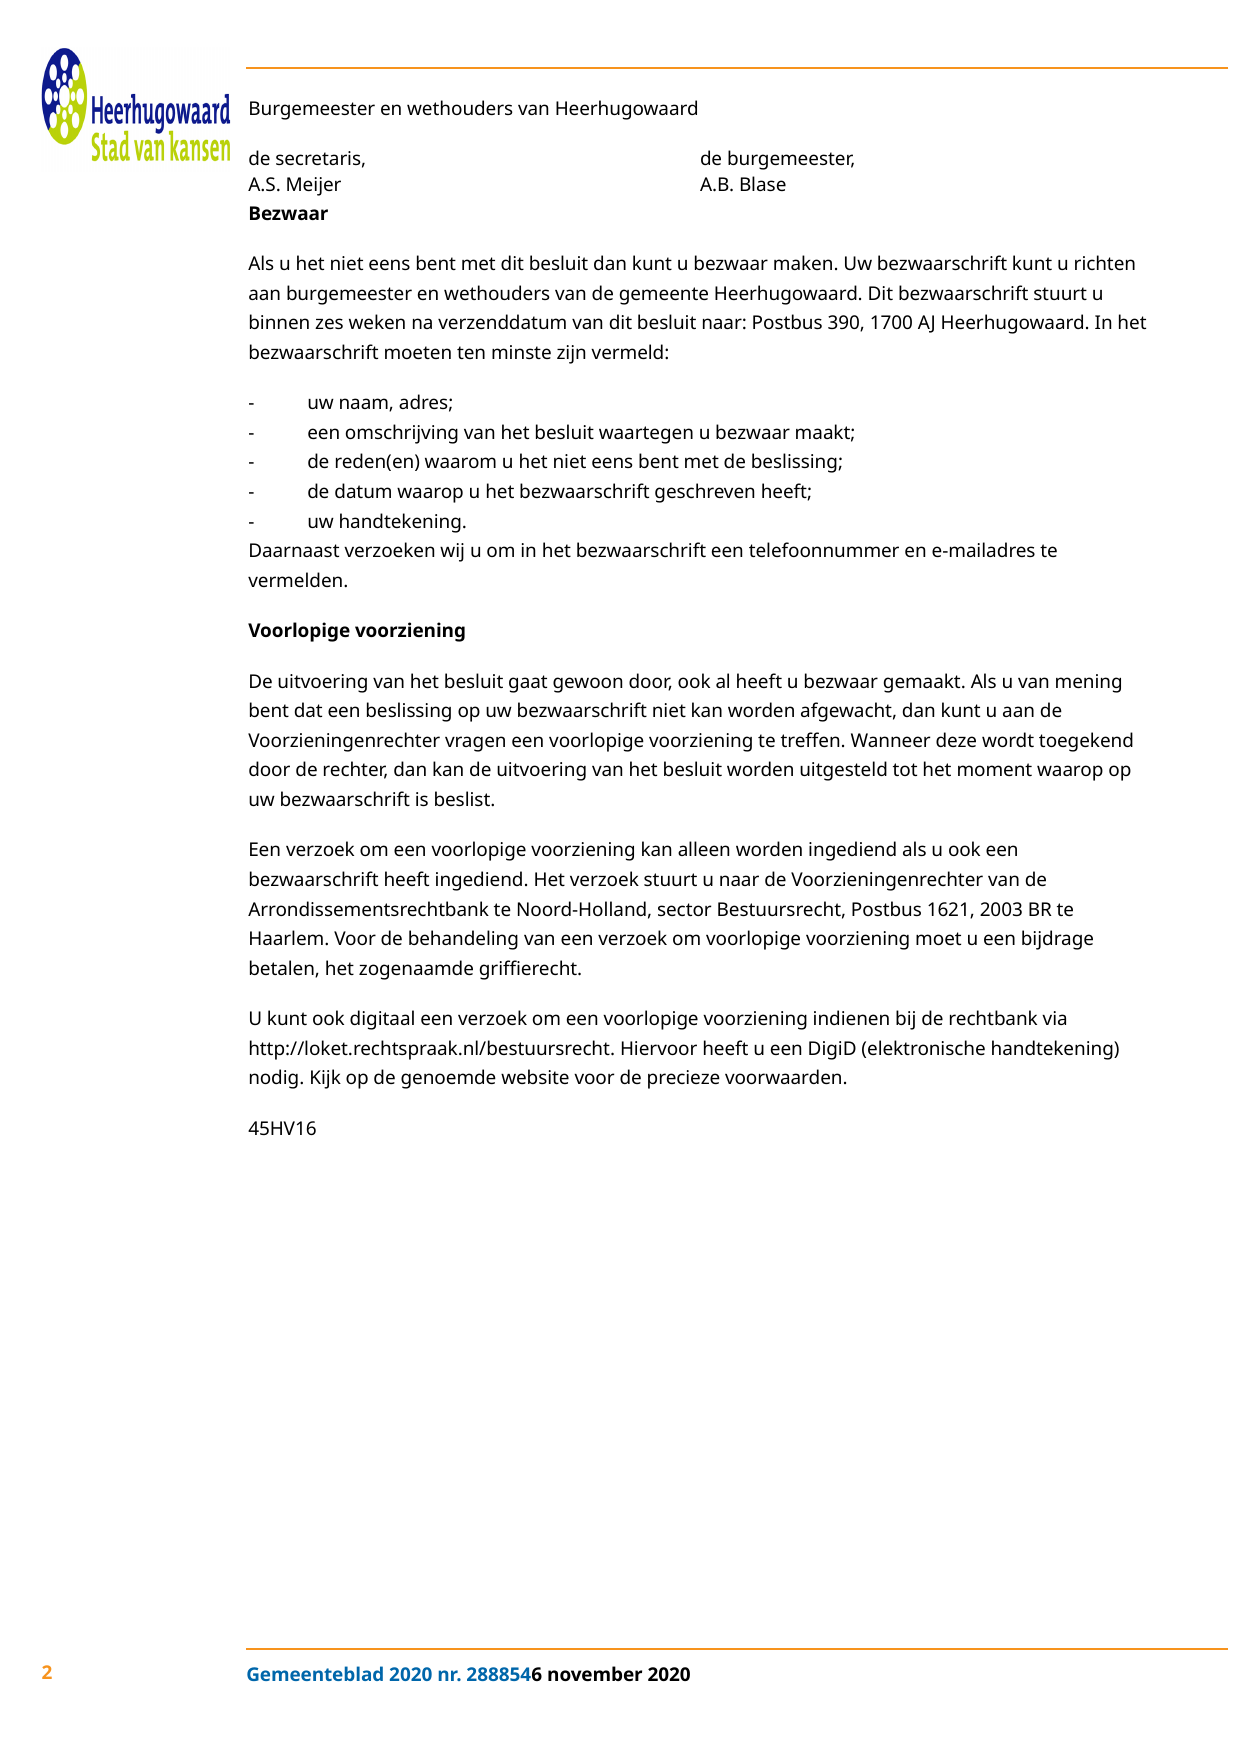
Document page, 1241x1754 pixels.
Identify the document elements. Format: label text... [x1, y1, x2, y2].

table_cell A.S. Meijer [248, 171, 700, 197]
list de datum waarop u het bezwaarschrift geschreven heeft; [248, 478, 1152, 504]
text Een verzoek om een voorlopige voorziening kan alleen worden ingediend als u ook een bezwaarschrift heeft ingediend. Het verzoek stuurt u naar de Voorzieningenrechter van de Arrondissementsrechtbank te Noord-Holland, sector Bestuursrecht, Postbus 1621, 2003 BR te Haarlem. Voor de behandeling van een verzoek om voorlopige voorziening moet u een bijdrage betalen, het zogenaamde griffierecht. [248, 837, 1152, 981]
text Als u het niet eens bent met dit besluit dan kunt u bezwaar maken. Uw bezwaarschrift kunt u richten aan burgemeester en wethouders van de gemeente Heerhugowaard. Dit bezwaarschrift stuurt u binnen zes weken na verzenddatum van dit besluit naar: Postbus 390, 1700 AJ Heerhugowaard. In het bezwaarschrift moeten ten minste zijn vermeld: [248, 250, 1152, 365]
list uw handtekening. [248, 508, 1152, 534]
text De uitvoering van het besluit gaat gewoon door, ook al heeft u bezwaar gemaakt. Als u van mening bent dat een beslissing op uw bezwaarschrift niet kan worden afgewacht, dan kunt u aan de Voorzieningenrechter vragen een voorlopige voorziening te treffen. Wanneer deze wordt toegekend door de rechter, dan kan de uitvoering van het besluit worden uitgesteld tot het moment waarop op uw bezwaarschrift is beslist. [248, 668, 1152, 812]
table_header de burgemeester, [700, 145, 1152, 171]
table_header de secretaris, [248, 145, 700, 171]
text 45HV16 [248, 1115, 1152, 1141]
list een omschrijving van het besluit waartegen u bezwaar maakt; [248, 419, 1152, 445]
text Voorlopige voorziening [248, 617, 1152, 643]
text Bezwaar [248, 200, 1152, 226]
text Daarnaast verzoeken wij u om in het bezwaarschrift een telefoonnummer en e-mailadres te vermelden. [248, 537, 1152, 593]
list uw naam, adres; [248, 389, 1152, 415]
list de reden(en) waarom u het niet eens bent met de beslissing; [248, 449, 1152, 474]
text Burgemeester en wethouders van Heerhugowaard [248, 95, 1152, 121]
text U kunt ook digitaal een verzoek om een voorlopige voorziening indienen bij de rechtbank via http://loket.rechtspraak.nl/bestuursrecht. Hiervoor heeft u een DigiD (elektronische handtekening) nodig. Kijk op de genoemde website voor de precieze voorwaarden. [248, 1005, 1152, 1090]
table_cell A.B. Blase [700, 171, 1152, 197]
picture [41, 47, 231, 172]
